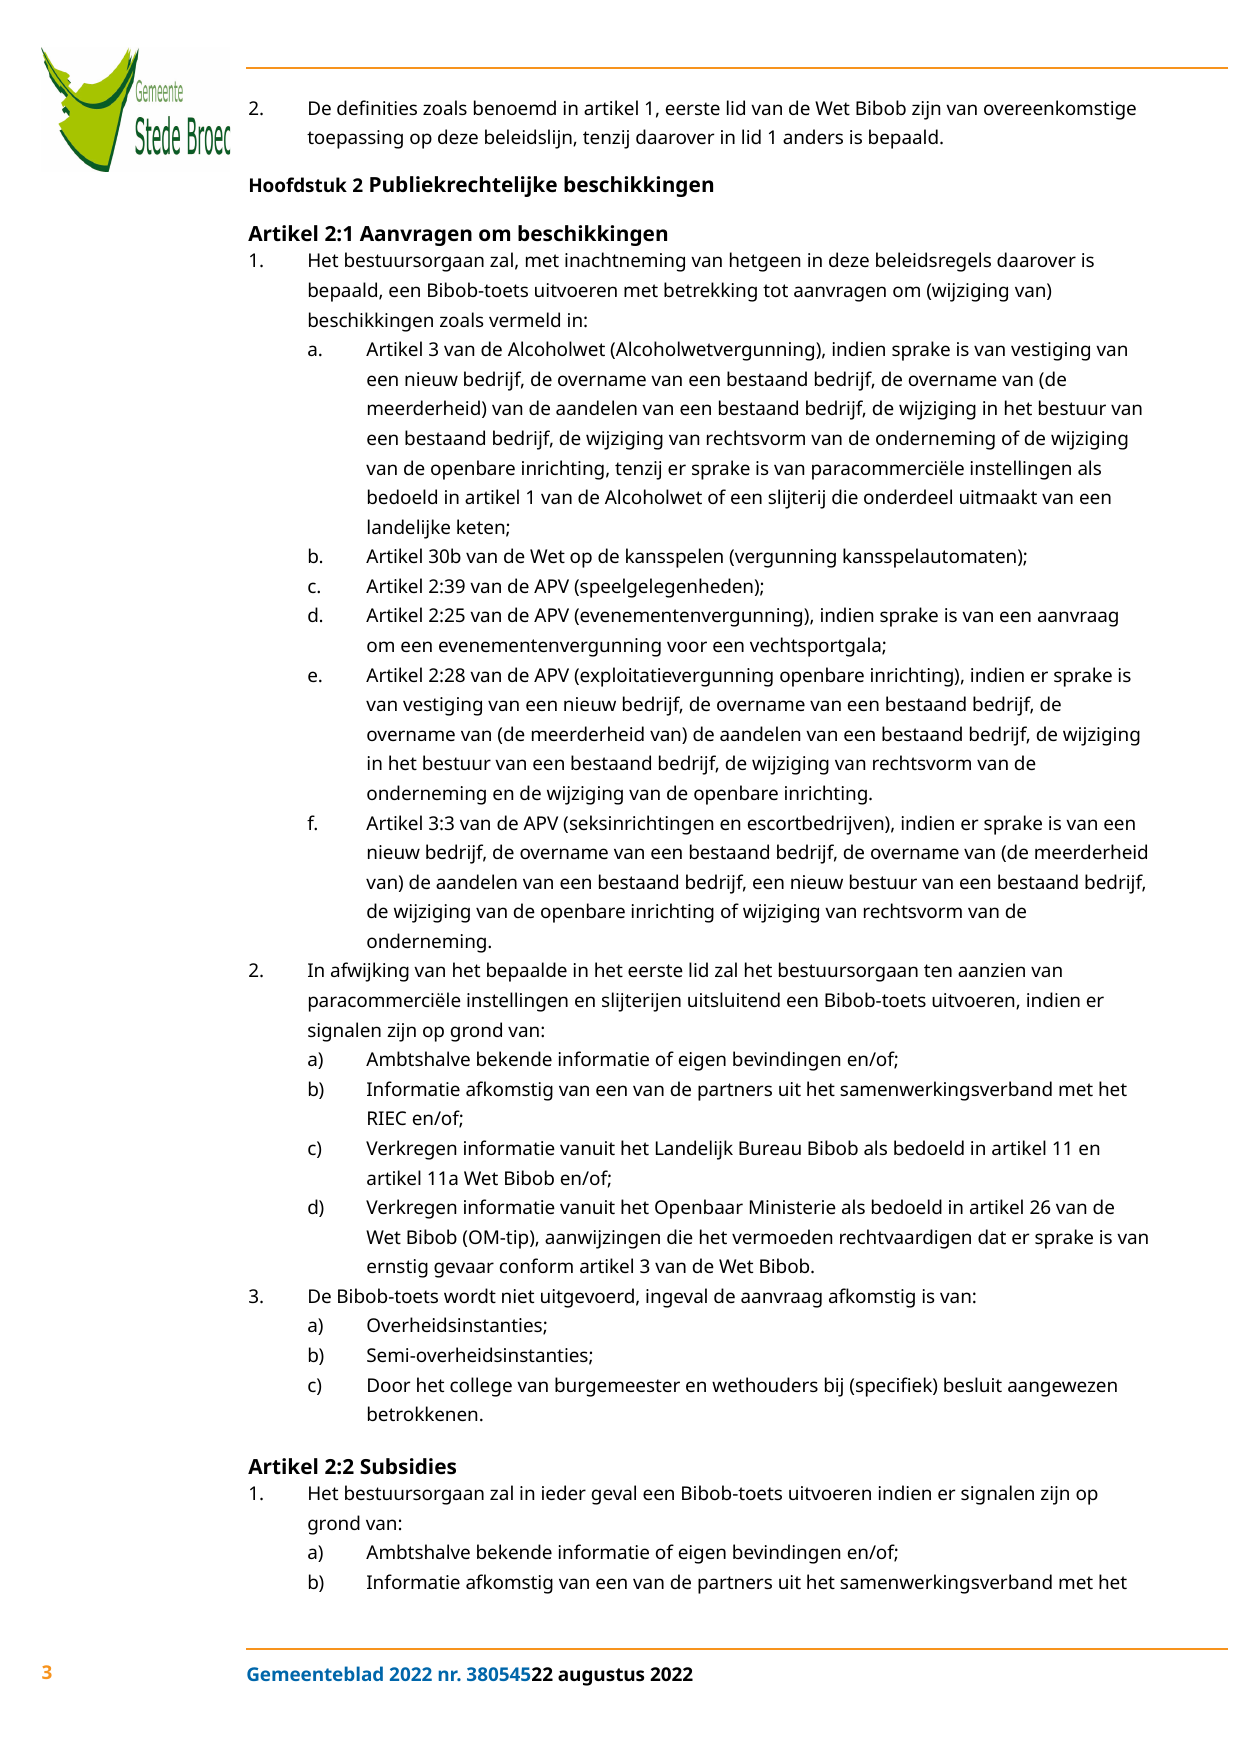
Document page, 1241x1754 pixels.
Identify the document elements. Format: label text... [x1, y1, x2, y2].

list Semi-overheidsinstanties; [307, 1342, 1152, 1368]
list Artikel 30b van de Wet op de kansspelen (vergunning kansspelautomaten); [307, 543, 1152, 569]
list Artikel 2:28 van de APV (exploitatievergunning openbare inrichting), indien er sprake is van vestiging van een nieuw bedrijf, de overname van een bestaand bedrijf, de overname van (de meerderheid van) de aandelen van een bestaand bedrijf, de wijziging in het bestuur van een bestaand bedrijf, de wijziging van rechtsvorm van de onderneming en de wijziging van de openbare inrichting. [307, 662, 1152, 806]
list In afwijking van het bepaalde in het eerste lid zal het bestuursorgaan ten aanzien van paracommerciële instellingen en slijterijen uitsluitend een Bibob-toets uitvoeren, indien er signalen zijn op grond van: [248, 958, 1152, 1043]
list Artikel 2:25 van de APV (evenementenvergunning), indien sprake is van een aanvraag om een evenementenvergunning voor een vechtsportgala; [307, 603, 1152, 658]
list Het bestuursorgaan zal in ieder geval een Bibob-toets uitvoeren indien er signalen zijn op grond van: [248, 1480, 1152, 1536]
text Artikel 2:1 Aanvragen om beschikkingen [248, 219, 1152, 248]
list Ambtshalve bekende informatie of eigen bevindingen en/of; [307, 1539, 1152, 1565]
list De definities zoals benoemd in artikel 1, eerste lid van de Wet Bibob zijn van overeenkomstige toepassing op deze beleidslijn, tenzij daarover in lid 1 anders is bepaald. [248, 95, 1152, 150]
list Verkregen informatie vanuit het Openbaar Ministerie als bedoeld in artikel 26 van de Wet Bibob (OM-tip), aanwijzingen die het vermoeden rechtvaardigen dat er sprake is van ernstig gevaar conform artikel 3 van de Wet Bibob. [307, 1194, 1152, 1279]
list Ambtshalve bekende informatie of eigen bevindingen en/of; [307, 1046, 1152, 1072]
list Overheidsinstanties; [307, 1313, 1152, 1338]
list Informatie afkomstig van een van de partners uit het samenwerkingsverband met het RIEC en/of; [307, 1076, 1152, 1131]
list Informatie afkomstig van een van de partners uit het samenwerkingsverband met het [307, 1569, 1152, 1595]
list De Bibob-toets wordt niet uitgevoerd, ingeval de aanvraag afkomstig is van: [248, 1283, 1152, 1309]
list Door het college van burgemeester en wethouders bij (specifiek) besluit aangewezen betrokkenen. [307, 1372, 1152, 1427]
list Artikel 3 van de Alcoholwet (Alcoholwetvergunning), indien sprake is van vestiging van een nieuw bedrijf, de overname van een bestaand bedrijf, de overname van (de meerderheid) van de aandelen van een bestaand bedrijf, de wijziging in het bestuur van een bestaand bedrijf, de wijziging van rechtsvorm van de onderneming of de wijziging van de openbare inrichting, tenzij er sprake is van paracommerciële instellingen als bedoeld in artikel 1 van de Alcoholwet of een slijterij die onderdeel uitmaakt van een landelijke keten; [307, 336, 1152, 540]
list Verkregen informatie vanuit het Landelijk Bureau Bibob als bedoeld in artikel 11 en artikel 11a Wet Bibob en/of; [307, 1135, 1152, 1191]
list Het bestuursorgaan zal, met inachtneming van hetgeen in deze beleidsregels daarover is bepaald, een Bibob-toets uitvoeren met betrekking tot aanvragen om (wijziging van) beschikkingen zoals vermeld in: [248, 248, 1152, 333]
picture [41, 47, 231, 172]
text Artikel 2:2 Subsidies [248, 1452, 1152, 1480]
list Artikel 3:3 van de APV (seksinrichtingen en escortbedrijven), indien er sprake is van een nieuw bedrijf, de overname van een bestaand bedrijf, de overname van (de meerderheid van) de aandelen van een bestaand bedrijf, een nieuw bestuur van een bestaand bedrijf, de wijziging van de openbare inrichting of wijziging van rechtsvorm van de onderneming. [307, 810, 1152, 954]
text Hoofdstuk 2 Publiekrechtelijke beschikkingen [248, 170, 1152, 198]
list Artikel 2:39 van de APV (speelgelegenheden); [307, 573, 1152, 599]
